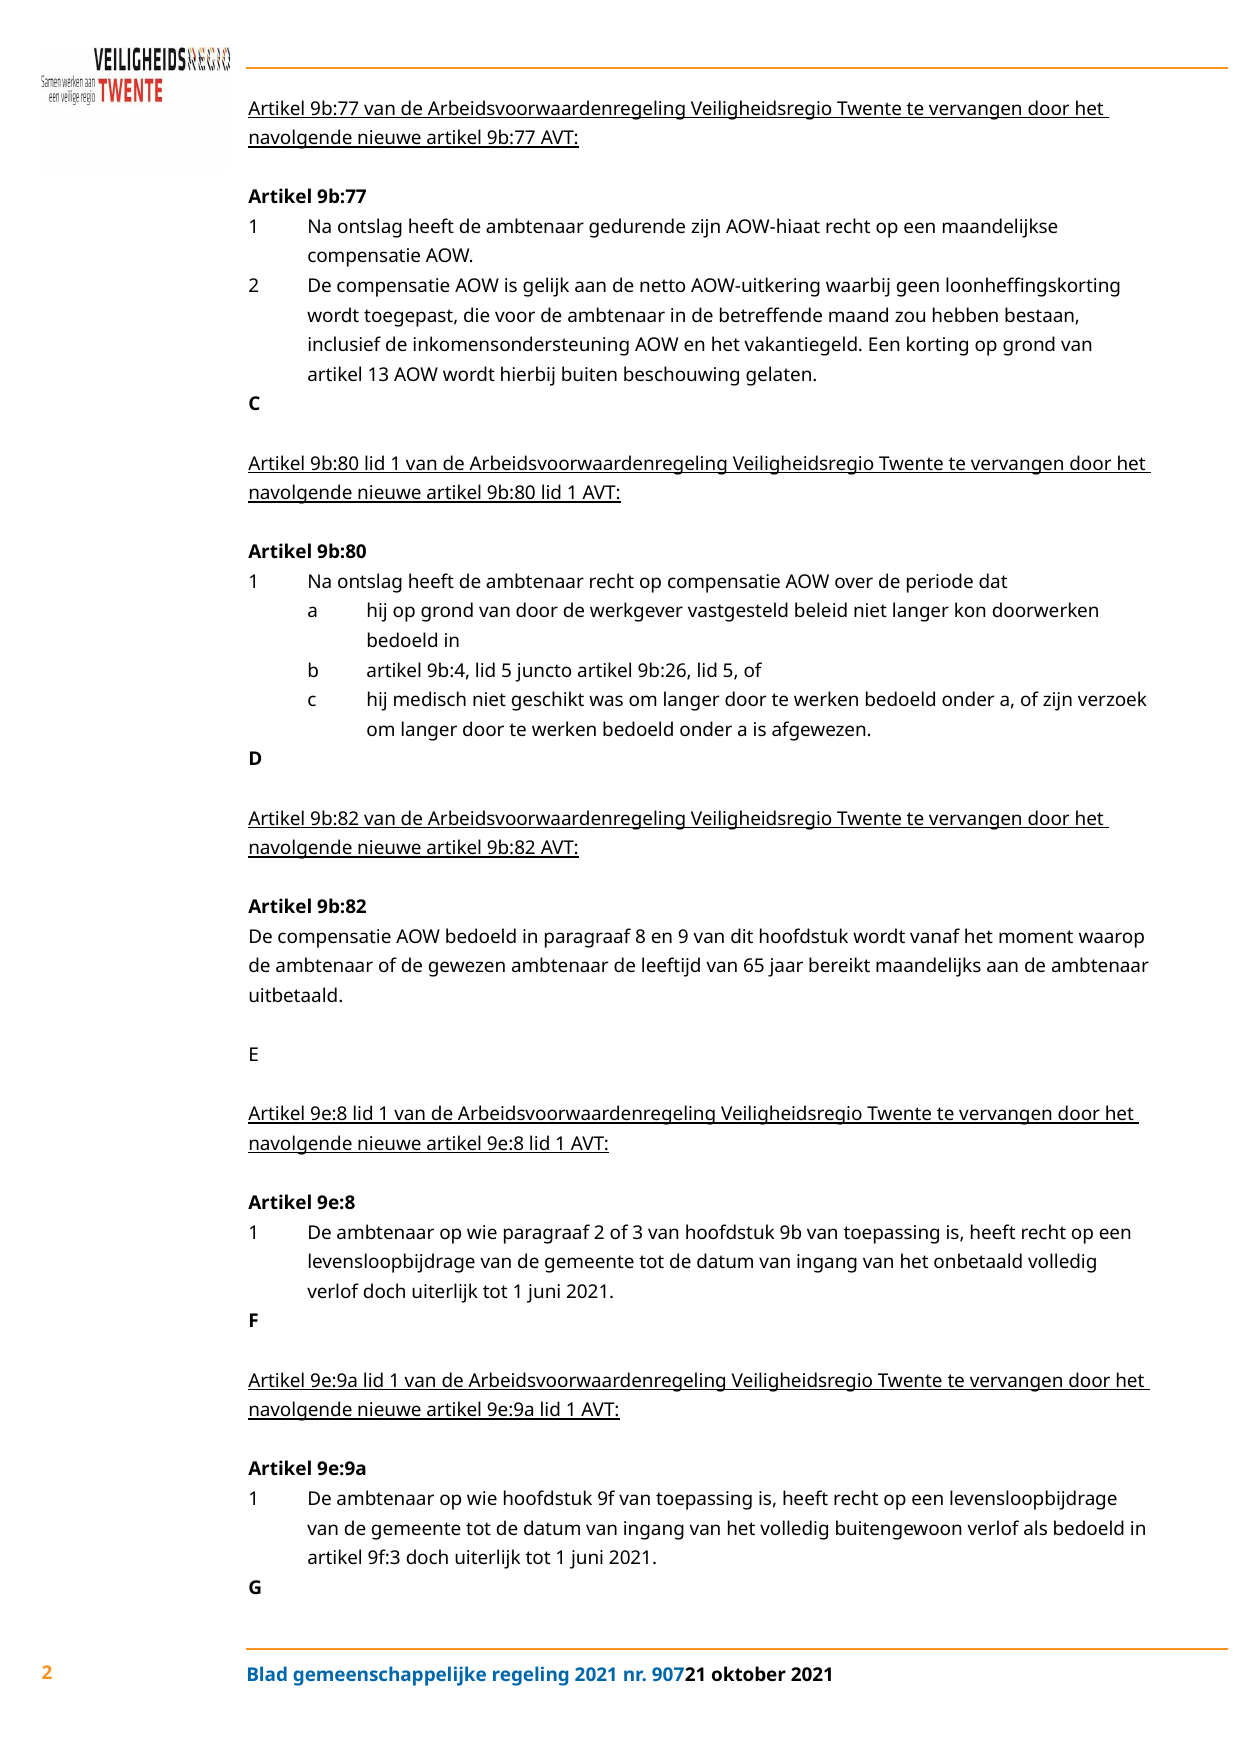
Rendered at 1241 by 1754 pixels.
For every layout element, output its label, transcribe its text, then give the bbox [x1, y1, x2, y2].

list Na ontslag heeft de ambtenaar recht op compensatie AOW over de periode dat [248, 568, 1152, 594]
text E [248, 1041, 1152, 1067]
list hij op grond van door de werkgever vastgesteld beleid niet langer kon doorwerken bedoeld in [307, 598, 1152, 653]
text Artikel 9e:9a [248, 1456, 1152, 1481]
list De ambtenaar op wie hoofdstuk 9f van toepassing is, heeft recht op een levensloopbijdrage van de gemeente tot de datum van ingang van het volledig buitengewoon verlof als bedoeld in artikel 9f:3 doch uiterlijk tot 1 juni 2021. [248, 1485, 1152, 1570]
list hij medisch niet geschikt was om langer door te werken bedoeld onder a, of zijn verzoek om langer door te werken bedoeld onder a is afgewezen. [307, 686, 1152, 742]
text Artikel 9e:8 lid 1 van de Arbeidsvoorwaardenregeling Veiligheidsregio Twente te vervangen door het navolgende nieuwe artikel 9e:8 lid 1 AVT: [248, 1101, 1152, 1156]
text Artikel 9b:82 [248, 893, 1152, 919]
list De ambtenaar op wie paragraaf 2 of 3 van hoofdstuk 9b van toepassing is, heeft recht op een levensloopbijdrage van de gemeente tot de datum van ingang van het onbetaald volledig verlof doch uiterlijk tot 1 juni 2021. [248, 1219, 1152, 1304]
text C [248, 391, 1152, 416]
text G [248, 1574, 1152, 1600]
text Artikel 9b:80 lid 1 van de Arbeidsvoorwaardenregeling Veiligheidsregio Twente te vervangen door het navolgende nieuwe artikel 9b:80 lid 1 AVT: [248, 450, 1152, 505]
text Artikel 9e:8 [248, 1189, 1152, 1215]
text Artikel 9b:82 van de Arbeidsvoorwaardenregeling Veiligheidsregio Twente te vervangen door het navolgende nieuwe artikel 9b:82 AVT: [248, 805, 1152, 860]
list De compensatie AOW is gelijk aan de netto AOW-uitkering waarbij geen loonheffingskorting wordt toegepast, die voor de ambtenaar in de betreffende maand zou hebben bestaan, inclusief de inkomensondersteuning AOW en het vakantiegeld. Een korting op grond van artikel 13 AOW wordt hierbij buiten beschouwing gelaten. [248, 272, 1152, 387]
text D [248, 746, 1152, 771]
text Artikel 9b:80 [248, 538, 1152, 564]
text Artikel 9b:77 van de Arbeidsvoorwaardenregeling Veiligheidsregio Twente te vervangen door het navolgende nieuwe artikel 9b:77 AVT: [248, 95, 1152, 150]
text Artikel 9e:9a lid 1 van de Arbeidsvoorwaardenregeling Veiligheidsregio Twente te vervangen door het navolgende nieuwe artikel 9e:9a lid 1 AVT: [248, 1367, 1152, 1422]
list Na ontslag heeft de ambtenaar gedurende zijn AOW-hiaat recht op een maandelijkse compensatie AOW. [248, 213, 1152, 268]
text F [248, 1308, 1152, 1333]
list artikel 9b:4, lid 5 juncto artikel 9b:26, lid 5, of [307, 657, 1152, 683]
picture [41, 47, 231, 172]
text Artikel 9b:77 [248, 183, 1152, 209]
text De compensatie AOW bedoeld in paragraaf 8 en 9 van dit hoofdstuk wordt vanaf het moment waarop de ambtenaar of de gewezen ambtenaar de leeftijd van 65 jaar bereikt maandelijks aan de ambtenaar uitbetaald. [248, 923, 1152, 1008]
